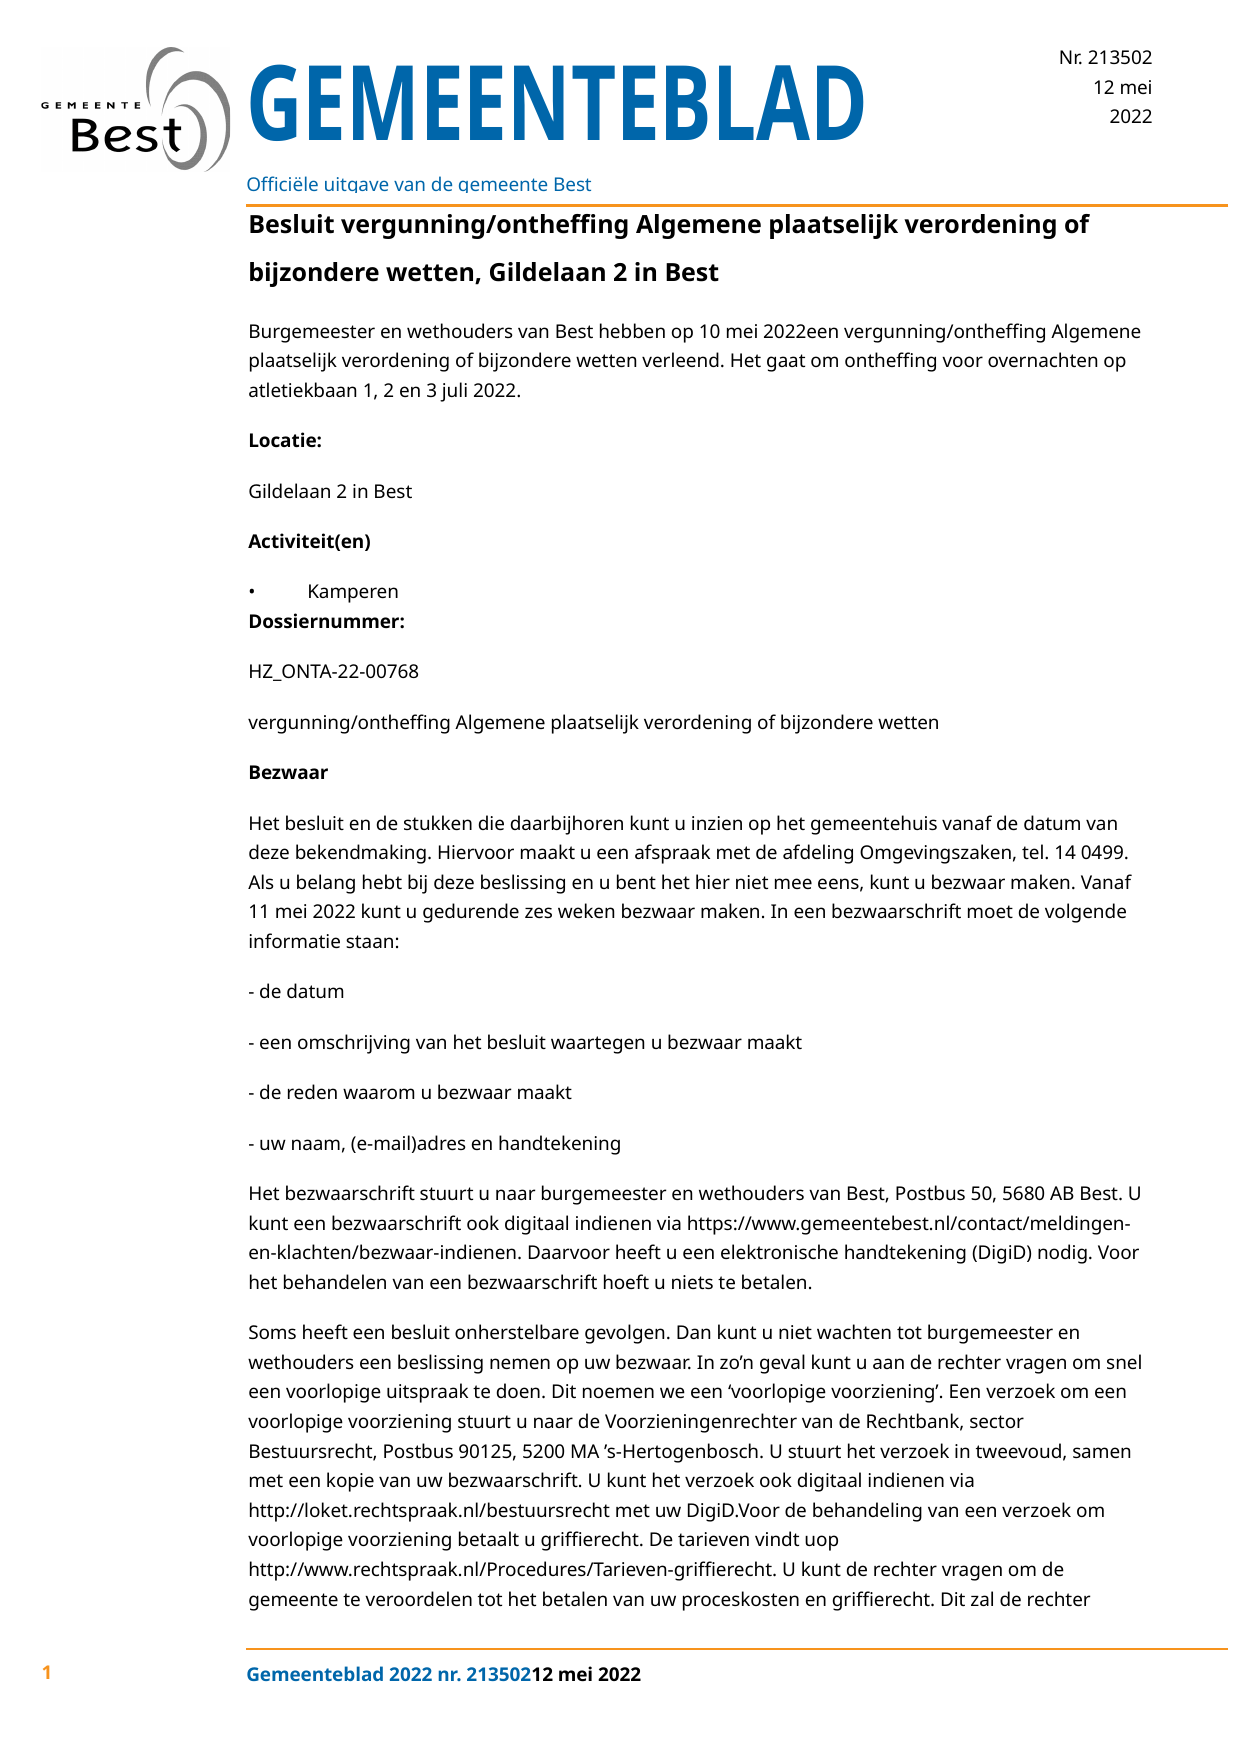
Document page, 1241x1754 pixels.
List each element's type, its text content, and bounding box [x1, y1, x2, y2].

text Dossiernummer: [248, 608, 1152, 634]
text Burgemeester en wethouders van Best hebben op 10 mei 2022een vergunning/ontheffing Algemene plaatselijk verordening of bijzondere wetten verleend. Het gaat om ontheffing voor overnachten op atletiekbaan 1, 2 en 3 juli 2022. [248, 318, 1152, 403]
text - een omschrijving van het besluit waartegen u bezwaar maakt [248, 1029, 1152, 1055]
text Het besluit en de stukken die daarbijhoren kunt u inzien op het gemeentehuis vanaf de datum van deze bekendmaking. Hiervoor maakt u een afspraak met de afdeling Omgevingszaken, tel. 14 0499. Als u belang hebt bij deze beslissing en u bent het hier niet mee eens, kunt u bezwaar maken. Vanaf 11 mei 2022 kunt u gedurende zes weken bezwaar maken. In een bezwaarschrift moet de volgende informatie staan: [248, 810, 1152, 954]
text Bezwaar [248, 759, 1152, 785]
picture [41, 47, 231, 172]
list Kamperen [248, 579, 1152, 604]
text vergunning/ontheffing Algemene plaatselijk verordening of bijzondere wetten [248, 709, 1152, 735]
text Gildelaan 2 in Best [248, 478, 1152, 504]
text Locatie: [248, 427, 1152, 453]
text Soms heeft een besluit onherstelbare gevolgen. Dan kunt u niet wachten tot burgemeester en wethouders een beslissing nemen op uw bezwaar. In zo’n geval kunt u aan de rechter vragen om snel een voorlopige uitspraak te doen. Dit noemen we een ‘voorlopige voorziening’. Een verzoek om een voorlopige voorziening stuurt u naar de Voorzieningenrechter van de Rechtbank, sector Bestuursrecht, Postbus 90125, 5200 MA ’s-Hertogenbosch. U stuurt het verzoek in tweevoud, samen met een kopie van uw bezwaarschrift. U kunt het verzoek ook digitaal indienen via http://loket.rechtspraak.nl/bestuursrecht met uw DigiD.Voor de behandeling van een verzoek om voorlopige voorziening betaalt u griffierecht. De tarieven vindt uop http://www.rechtspraak.nl/Procedures/Tarieven-griffierecht. U kunt de rechter vragen om de gemeente te veroordelen tot het betalen van uw proceskosten en griffierecht. Dit zal de rechter [248, 1319, 1152, 1612]
text Besluit vergunning/ontheffing Algemene plaatselijk verordening of bijzondere wetten, Gildelaan 2 in Best [248, 207, 1152, 288]
text - de datum [248, 979, 1152, 1004]
text Het bezwaarschrift stuurt u naar burgemeester en wethouders van Best, Postbus 50, 5680 AB Best. U kunt een bezwaarschrift ook digitaal indienen via https://www.gemeentebest.nl/contact/meldingen-en-klachten/bezwaar-indienen. Daarvoor heeft u een elektronische handtekening (DigiD) nodig. Voor het behandelen van een bezwaarschrift hoeft u niets te betalen. [248, 1180, 1152, 1295]
text Activiteit(en) [248, 528, 1152, 554]
text - uw naam, (e-mail)adres en handtekening [248, 1130, 1152, 1156]
text - de reden waarom u bezwaar maakt [248, 1079, 1152, 1105]
text HZ_ONTA-22-00768 [248, 659, 1152, 684]
